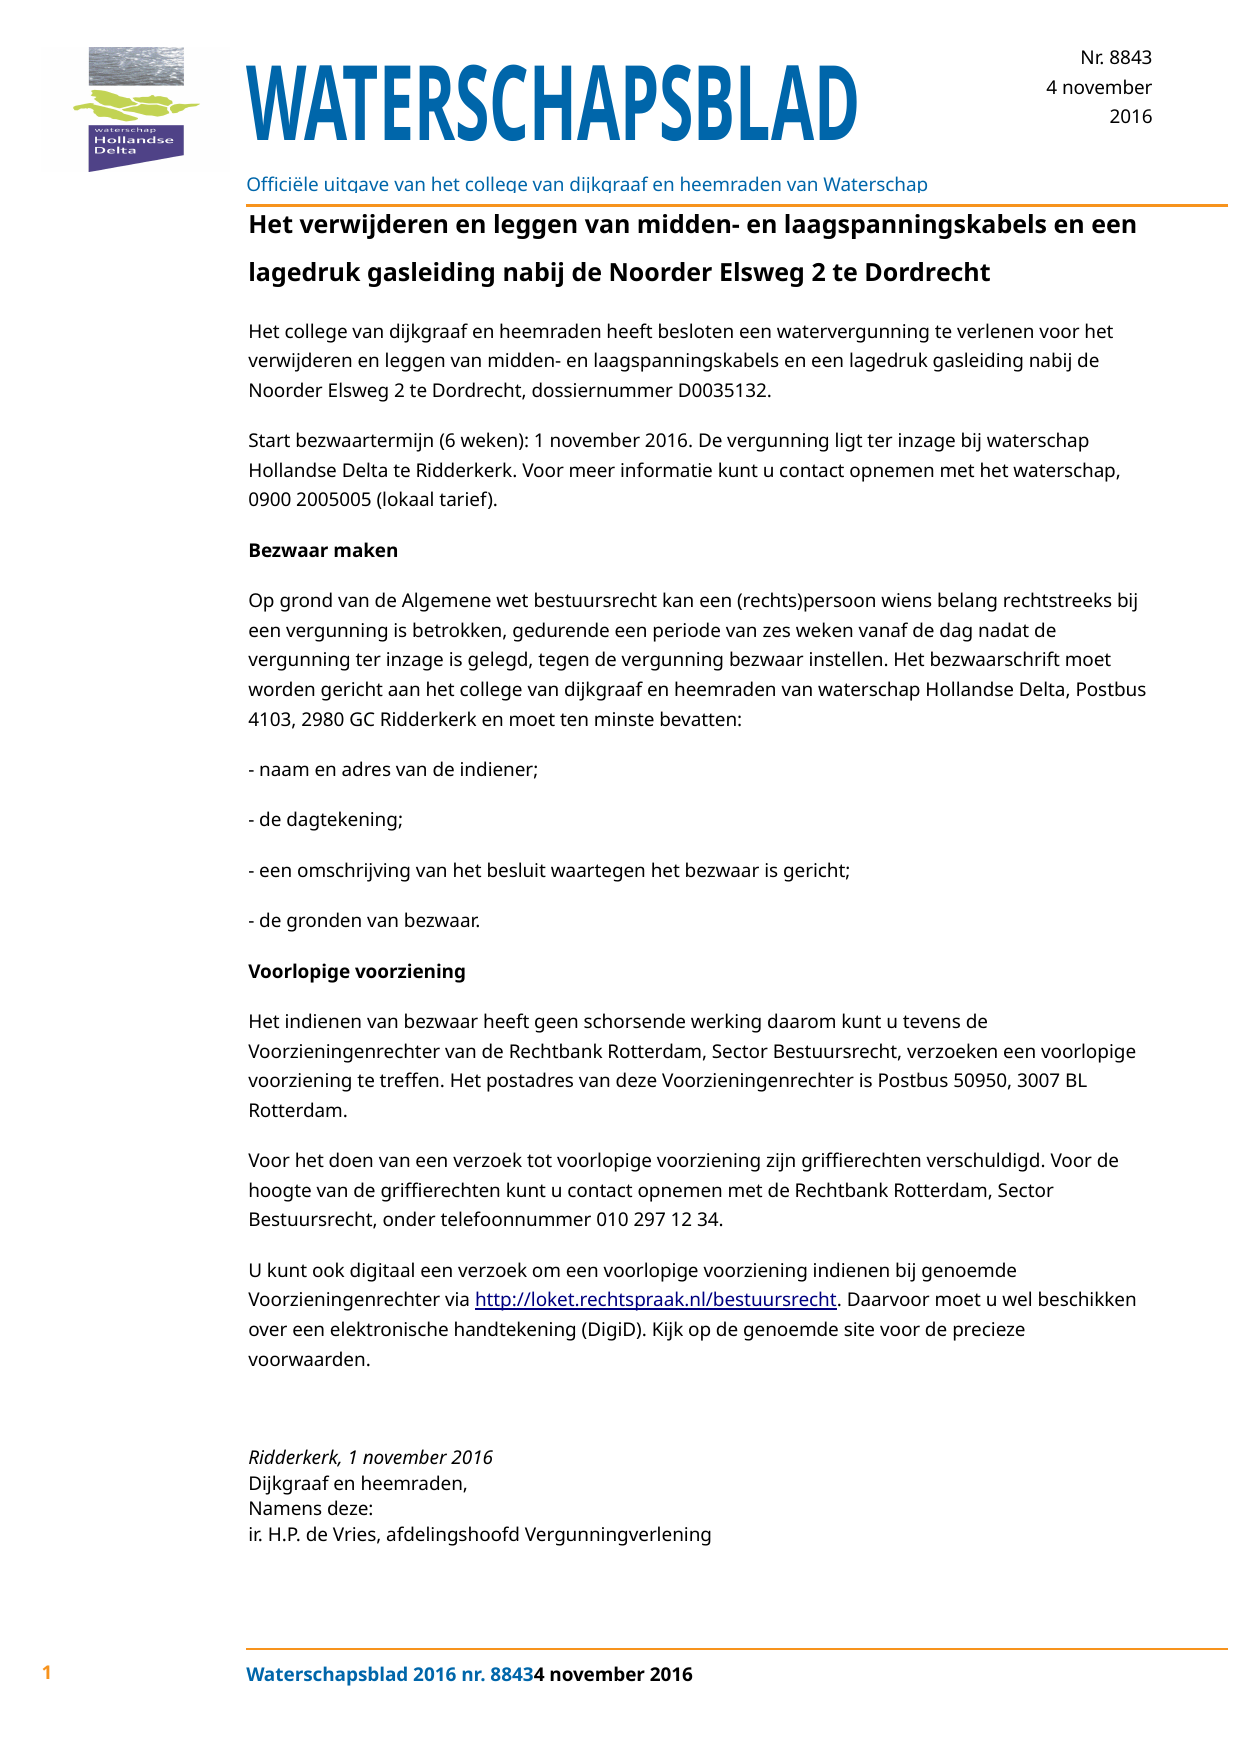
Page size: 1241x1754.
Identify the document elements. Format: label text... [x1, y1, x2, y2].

text U kunt ook digitaal een verzoek om een voorlopige voorziening indienen bij genoemde Voorzieningenrechter via http://loket.rechtspraak.nl/bestuursrecht. Daarvoor moet u wel beschikken over een elektronische handtekening (DigiD). Kijk op de genoemde site voor de precieze voorwaarden. [248, 1257, 1152, 1372]
text Het indienen van bezwaar heeft geen schorsende werking daarom kunt u tevens de Voorzieningenrechter van de Rechtbank Rotterdam, Sector Bestuursrecht, verzoeken een voorlopige voorziening te treffen. Het postadres van deze Voorzieningenrechter is Postbus 50950, 3007 BL Rotterdam. [248, 1008, 1152, 1123]
text Op grond van de Algemene wet bestuursrecht kan een (rechts)persoon wiens belang rechtstreeks bij een vergunning is betrokken, gedurende een periode van zes weken vanaf de dag nadat de vergunning ter inzage is gelegd, tegen de vergunning bezwaar instellen. Het bezwaarschrift moet worden gericht aan het college van dijkgraaf en heemraden van waterschap Hollandse Delta, Postbus 4103, 2980 GC Ridderkerk en moet ten minste bevatten: [248, 587, 1152, 732]
text Voor het doen van een verzoek tot voorlopige voorziening zijn griffierechten verschuldigd. Voor de hoogte van de griffierechten kunt u contact opnemen met de Rechtbank Rotterdam, Sector Bestuursrecht, onder telefoonnummer 010 297 12 34. [248, 1147, 1152, 1232]
text Het verwijderen en leggen van midden- en laagspanningskabels en een lagedruk gasleiding nabij de Noorder Elsweg 2 te Dordrecht [248, 207, 1152, 288]
text Het college van dijkgraaf en heemraden heeft besloten een watervergunning te verlenen voor het verwijderen en leggen van midden- en laagspanningskabels en een lagedruk gasleiding nabij de Noorder Elsweg 2 te Dordrecht, dossiernummer D0035132. [248, 318, 1152, 403]
text Namens deze: [248, 1496, 1152, 1521]
text Ridderkerk, 1 november 2016 [248, 1444, 1152, 1470]
text - een omschrijving van het besluit waartegen het bezwaar is gericht; [248, 857, 1152, 883]
text - de gronden van bezwaar. [248, 907, 1152, 933]
text Bezwaar maken [248, 537, 1152, 563]
text Start bezwaartermijn (6 weken): 1 november 2016. De vergunning ligt ter inzage bij waterschap Hollandse Delta te Ridderkerk. Voor meer informatie kunt u contact opnemen met het waterschap, 0900 2005005 (lokaal tarief). [248, 427, 1152, 512]
text - naam en adres van de indiener; [248, 756, 1152, 782]
text Voorlopige voorziening [248, 958, 1152, 984]
text ir. H.P. de Vries, afdelingshoofd Vergunningverlening [248, 1521, 1152, 1547]
text Dijkgraaf en heemraden, [248, 1470, 1152, 1496]
text - de dagtekening; [248, 807, 1152, 832]
picture [41, 47, 231, 172]
